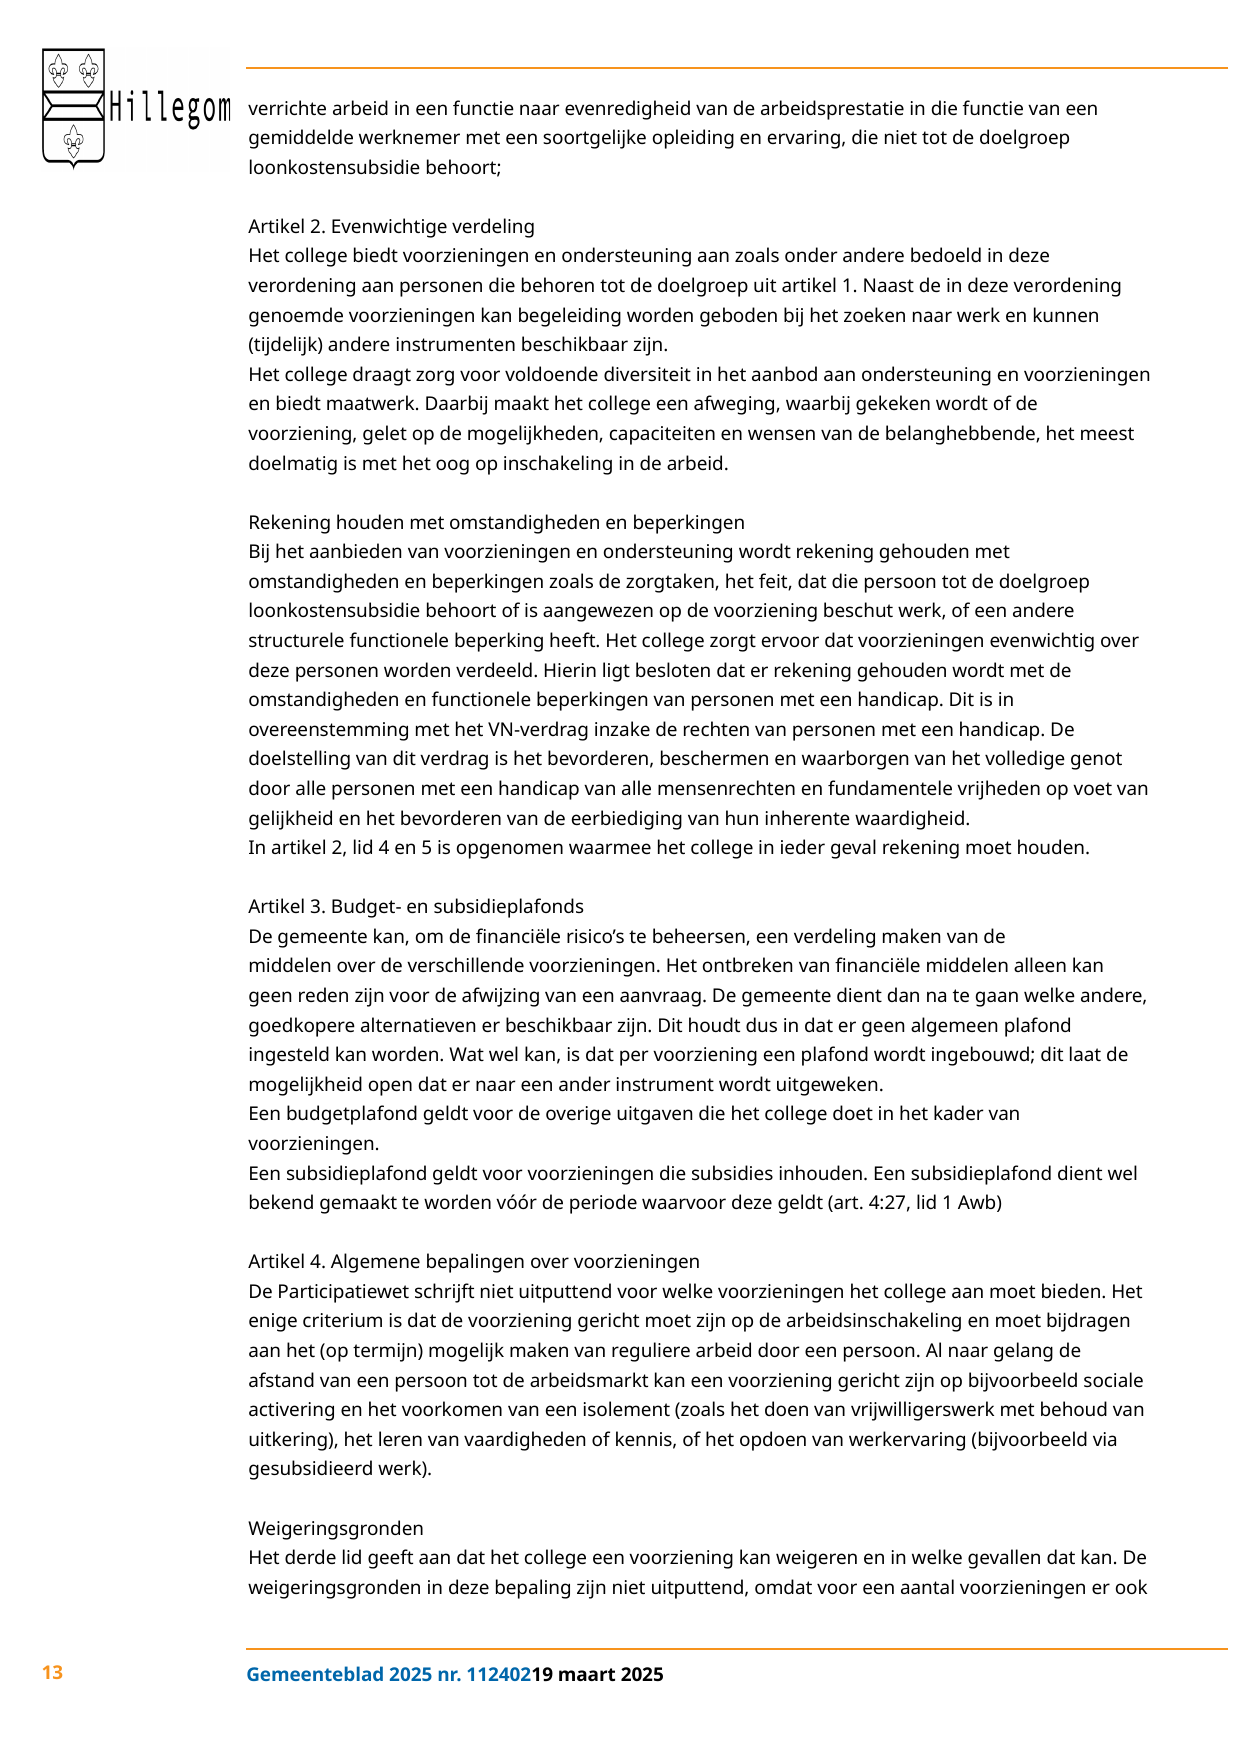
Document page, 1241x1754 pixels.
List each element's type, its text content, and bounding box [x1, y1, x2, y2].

text Bij het aanbieden van voorzieningen en ondersteuning wordt rekening gehouden met omstandigheden en beperkingen zoals de zorgtaken, het feit, dat die persoon tot de doelgroep loonkostensubsidie behoort of is aangewezen op de voorziening beschut werk, of een andere structurele functionele beperking heeft. Het college zorgt ervoor dat voorzieningen evenwichtig over deze personen worden verdeeld. Hierin ligt besloten dat er rekening gehouden wordt met de omstandigheden en functionele beperkingen van personen met een handicap. Dit is in overeenstemming met het VN-verdrag inzake de rechten van personen met een handicap. De doelstelling van dit verdrag is het bevorderen, beschermen en waarborgen van het volledige genot door alle personen met een handicap van alle mensenrechten en fundamentele vrijheden op voet van gelijkheid en het bevorderen van de eerbiediging van hun inherente waardigheid. [248, 538, 1152, 831]
text verrichte arbeid in een functie naar evenredigheid van de arbeidsprestatie in die functie van een gemiddelde werknemer met een soortgelijke opleiding en ervaring, die niet tot de doelgroep loonkostensubsidie behoort; [248, 95, 1152, 180]
text De Participatiewet schrijft niet uitputtend voor welke voorzieningen het college aan moet bieden. Het enige criterium is dat de voorziening gericht moet zijn op de arbeidsinschakeling en moet bijdragen aan het (op termijn) mogelijk maken van reguliere arbeid door een persoon. Al naar gelang de afstand van een persoon tot de arbeidsmarkt kan een voorziening gericht zijn op bijvoorbeeld sociale activering en het voorkomen van een isolement (zoals het doen van vrijwilligerswerk met behoud van uitkering), het leren van vaardigheden of kennis, of het opdoen van werkervaring (bijvoorbeeld via gesubsidieerd werk). [248, 1278, 1152, 1481]
text Rekening houden met omstandigheden en beperkingen [248, 509, 1152, 535]
text Een subsidieplafond geldt voor voorzieningen die subsidies inhouden. Een subsidieplafond dient wel bekend gemaakt te worden vóór de periode waarvoor deze geldt (art. 4:27, lid 1 Awb) [248, 1160, 1152, 1215]
text Artikel 3. Budget- en subsidieplafonds [248, 893, 1152, 919]
text De gemeente kan, om de financiële risico’s te beheersen, een verdeling maken van de [248, 923, 1152, 949]
text In artikel 2, lid 4 en 5 is opgenomen waarmee het college in ieder geval rekening moet houden. [248, 834, 1152, 860]
text Het college biedt voorzieningen en ondersteuning aan zoals onder andere bedoeld in deze verordening aan personen die behoren tot de doelgroep uit artikel 1. Naast de in deze verordening genoemde voorzieningen kan begeleiding worden geboden bij het zoeken naar werk en kunnen (tijdelijk) andere instrumenten beschikbaar zijn. [248, 243, 1152, 357]
text Weigeringsgronden [248, 1515, 1152, 1541]
text Artikel 2. Evenwichtige verdeling [248, 213, 1152, 239]
text Artikel 4. Algemene bepalingen over voorzieningen [248, 1248, 1152, 1274]
text Het college draagt zorg voor voldoende diversiteit in het aanbod aan ondersteuning en voorzieningen en biedt maatwerk. Daarbij maakt het college een afweging, waarbij gekeken wordt of de voorziening, gelet op de mogelijkheden, capaciteiten en wensen van de belanghebbende, het meest doelmatig is met het oog op inschakeling in de arbeid. [248, 361, 1152, 476]
picture [41, 47, 231, 172]
text Een budgetplafond geldt voor de overige uitgaven die het college doet in het kader van voorzieningen. [248, 1101, 1152, 1156]
text middelen over de verschillende voorzieningen. Het ontbreken van financiële middelen alleen kan geen reden zijn voor de afwijzing van een aanvraag. De gemeente dient dan na te gaan welke andere, goedkopere alternatieven er beschikbaar zijn. Dit houdt dus in dat er geen algemeen plafond ingesteld kan worden. Wat wel kan, is dat per voorziening een plafond wordt ingebouwd; dit laat de mogelijkheid open dat er naar een ander instrument wordt uitgeweken. [248, 953, 1152, 1097]
text Het derde lid geeft aan dat het college een voorziening kan weigeren en in welke gevallen dat kan. De weigeringsgronden in deze bepaling zijn niet uitputtend, omdat voor een aantal voorzieningen er ook [248, 1544, 1152, 1600]
